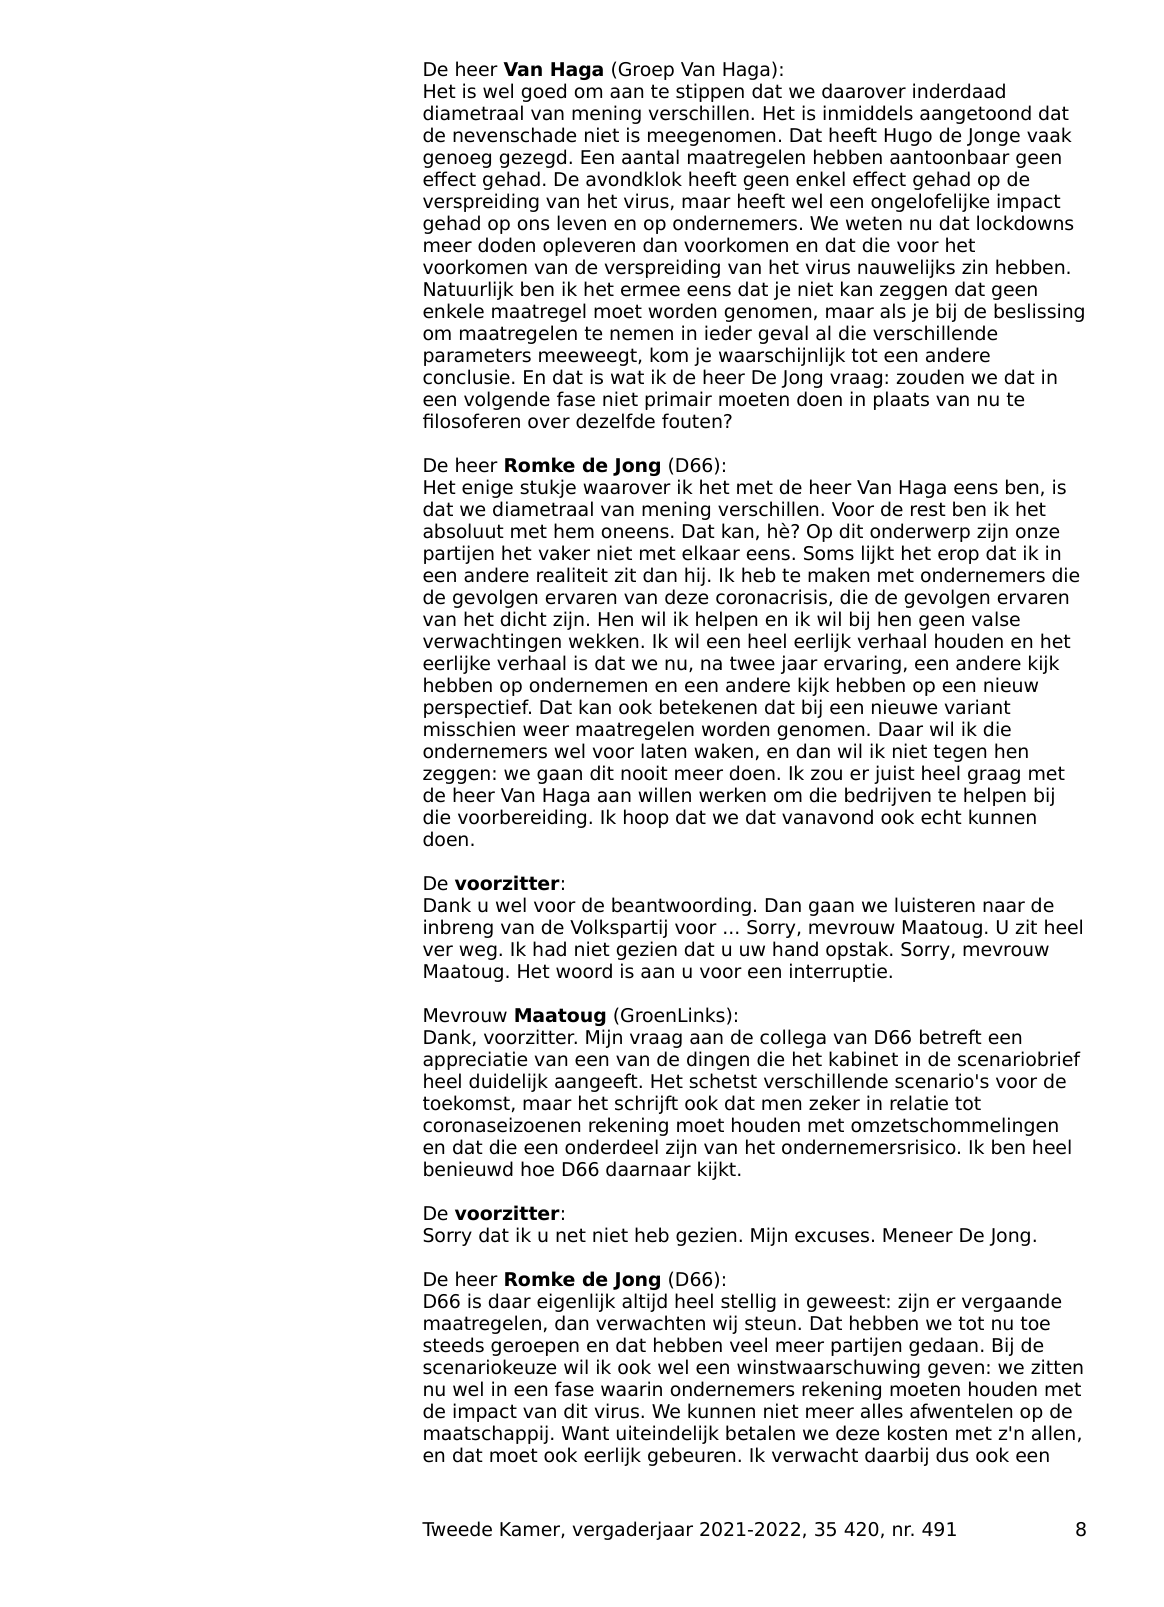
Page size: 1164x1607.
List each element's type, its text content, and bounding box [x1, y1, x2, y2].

text Mevrouw Maatoug (GroenLinks): [422, 1005, 1087, 1027]
text De heer Romke de Jong (D66): [422, 1269, 1087, 1291]
text Dank u wel voor de beantwoording. Dan gaan we luisteren naar de inbreng van de Volkspartij voor ... Sorry, mevrouw Maatoug. U zit heel ver weg. Ik had niet gezien dat u uw hand opstak. Sorry, mevrouw Maatoug. Het woord is aan u voor een interruptie. [422, 895, 1087, 983]
text Dank, voorzitter. Mijn vraag aan de collega van D66 betreft een appreciatie van een van de dingen die het kabinet in de scenariobrief heel duidelijk aangeeft. Het schetst verschillende scenario's voor de toekomst, maar het schrijft ook dat men zeker in relatie tot coronaseizoenen rekening moet houden met omzetschommelingen en dat die een onderdeel zijn van het ondernemersrisico. Ik ben heel benieuwd hoe D66 daarnaar kijkt. [422, 1027, 1087, 1181]
text De voorzitter: [422, 873, 1087, 895]
text Sorry dat ik u net niet heb gezien. Mijn excuses. Meneer De Jong. [422, 1225, 1087, 1247]
text De heer Romke de Jong (D66): [422, 455, 1087, 477]
text De heer Van Haga (Groep Van Haga): [422, 59, 1087, 81]
text D66 is daar eigenlijk altijd heel stellig in geweest: zijn er vergaande maatregelen, dan verwachten wij steun. Dat hebben we tot nu toe steeds geroepen en dat hebben veel meer partijen gedaan. Bij de scenariokeuze wil ik ook wel een winstwaarschuwing geven: we zitten nu wel in een fase waarin ondernemers rekening moeten houden met de impact van dit virus. We kunnen niet meer alles afwentelen op de maatschappij. Want uiteindelijk betalen we deze kosten met z'n allen, en dat moet ook eerlijk gebeuren. Ik verwacht daarbij dus ook een [422, 1291, 1087, 1467]
text Het enige stukje waarover ik het met de heer Van Haga eens ben, is dat we diametraal van mening verschillen. Voor de rest ben ik het absoluut met hem oneens. Dat kan, hè? Op dit onderwerp zijn onze partijen het vaker niet met elkaar eens. Soms lijkt het erop dat ik in een andere realiteit zit dan hij. Ik heb te maken met ondernemers die de gevolgen ervaren van deze coronacrisis, die de gevolgen ervaren van het dicht zijn. Hen wil ik helpen en ik wil bij hen geen valse verwachtingen wekken. Ik wil een heel eerlijk verhaal houden en het eerlijke verhaal is dat we nu, na twee jaar ervaring, een andere kijk hebben op ondernemen en een andere kijk hebben op een nieuw perspectief. Dat kan ook betekenen dat bij een nieuwe variant misschien weer maatregelen worden genomen. Daar wil ik die ondernemers wel voor laten waken, en dan wil ik niet tegen hen zeggen: we gaan dit nooit meer doen. Ik zou er juist heel graag met de heer Van Haga aan willen werken om die bedrijven te helpen bij die voorbereiding. Ik hoop dat we dat vanavond ook echt kunnen doen. [422, 477, 1087, 851]
text Het is wel goed om aan te stippen dat we daarover inderdaad diametraal van mening verschillen. Het is inmiddels aangetoond dat de nevenschade niet is meegenomen. Dat heeft Hugo de Jonge vaak genoeg gezegd. Een aantal maatregelen hebben aantoonbaar geen effect gehad. De avondklok heeft geen enkel effect gehad op de verspreiding van het virus, maar heeft wel een ongelofelijke impact gehad op ons leven en op ondernemers. We weten nu dat lockdowns meer doden opleveren dan voorkomen en dat die voor het voorkomen van de verspreiding van het virus nauwelijks zin hebben. Natuurlijk ben ik het ermee eens dat je niet kan zeggen dat geen enkele maatregel moet worden genomen, maar als je bij de beslissing om maatregelen te nemen in ieder geval al die verschillende parameters meeweegt, kom je waarschijnlijk tot een andere conclusie. En dat is wat ik de heer De Jong vraag: zouden we dat in een volgende fase niet primair moeten doen in plaats van nu te filosoferen over dezelfde fouten? [422, 81, 1087, 433]
text De voorzitter: [422, 1203, 1087, 1225]
